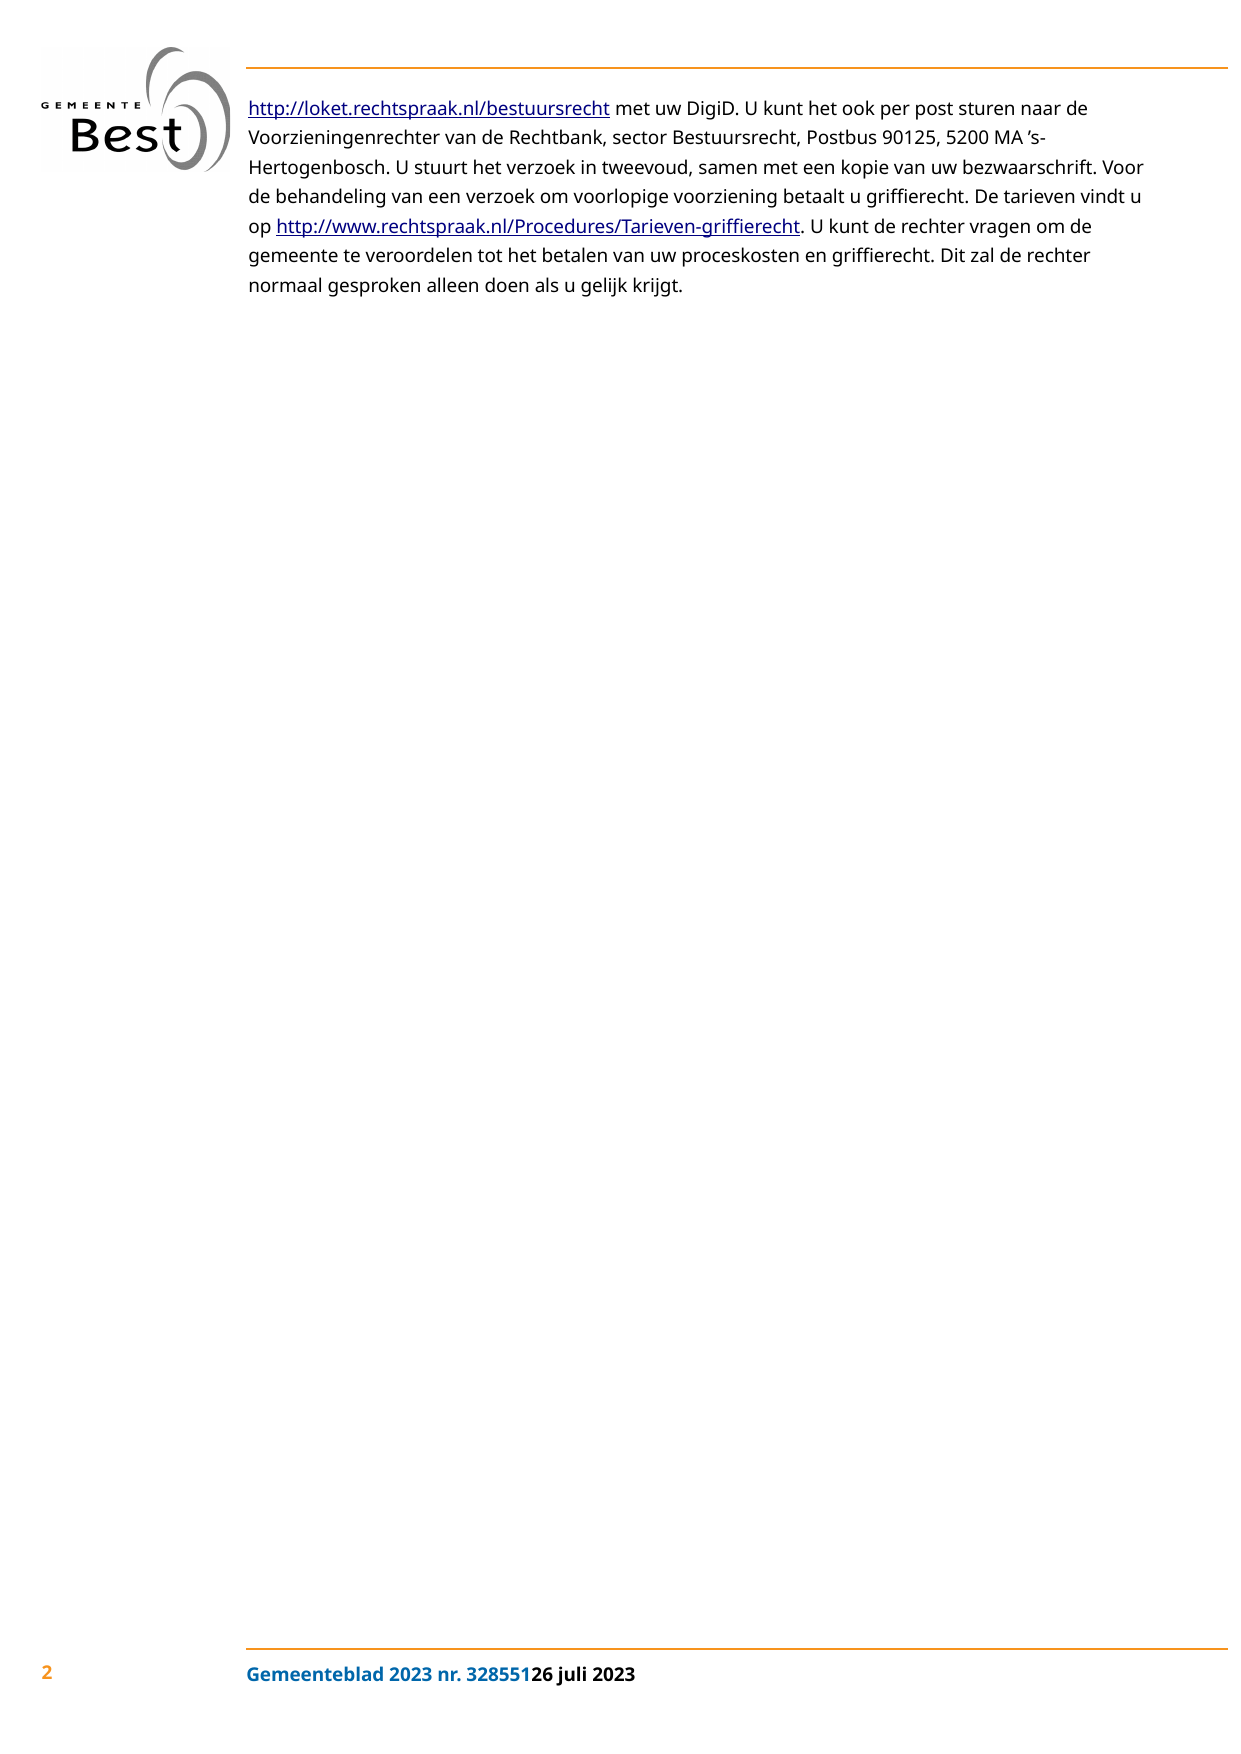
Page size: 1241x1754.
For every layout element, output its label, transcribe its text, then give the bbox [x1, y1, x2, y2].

text http://loket.rechtspraak.nl/bestuursrecht met uw DigiD. U kunt het ook per post sturen naar de Voorzieningenrechter van de Rechtbank, sector Bestuursrecht, Postbus 90125, 5200 MA ’s-Hertogenbosch. U stuurt het verzoek in tweevoud, samen met een kopie van uw bezwaarschrift. Voor de behandeling van een verzoek om voorlopige voorziening betaalt u griffierecht. De tarieven vindt u op http://www.rechtspraak.nl/Procedures/Tarieven-griffierecht. U kunt de rechter vragen om de gemeente te veroordelen tot het betalen van uw proceskosten en griffierecht. Dit zal de rechter normaal gesproken alleen doen als u gelijk krijgt. [248, 95, 1152, 298]
picture [41, 47, 231, 172]
